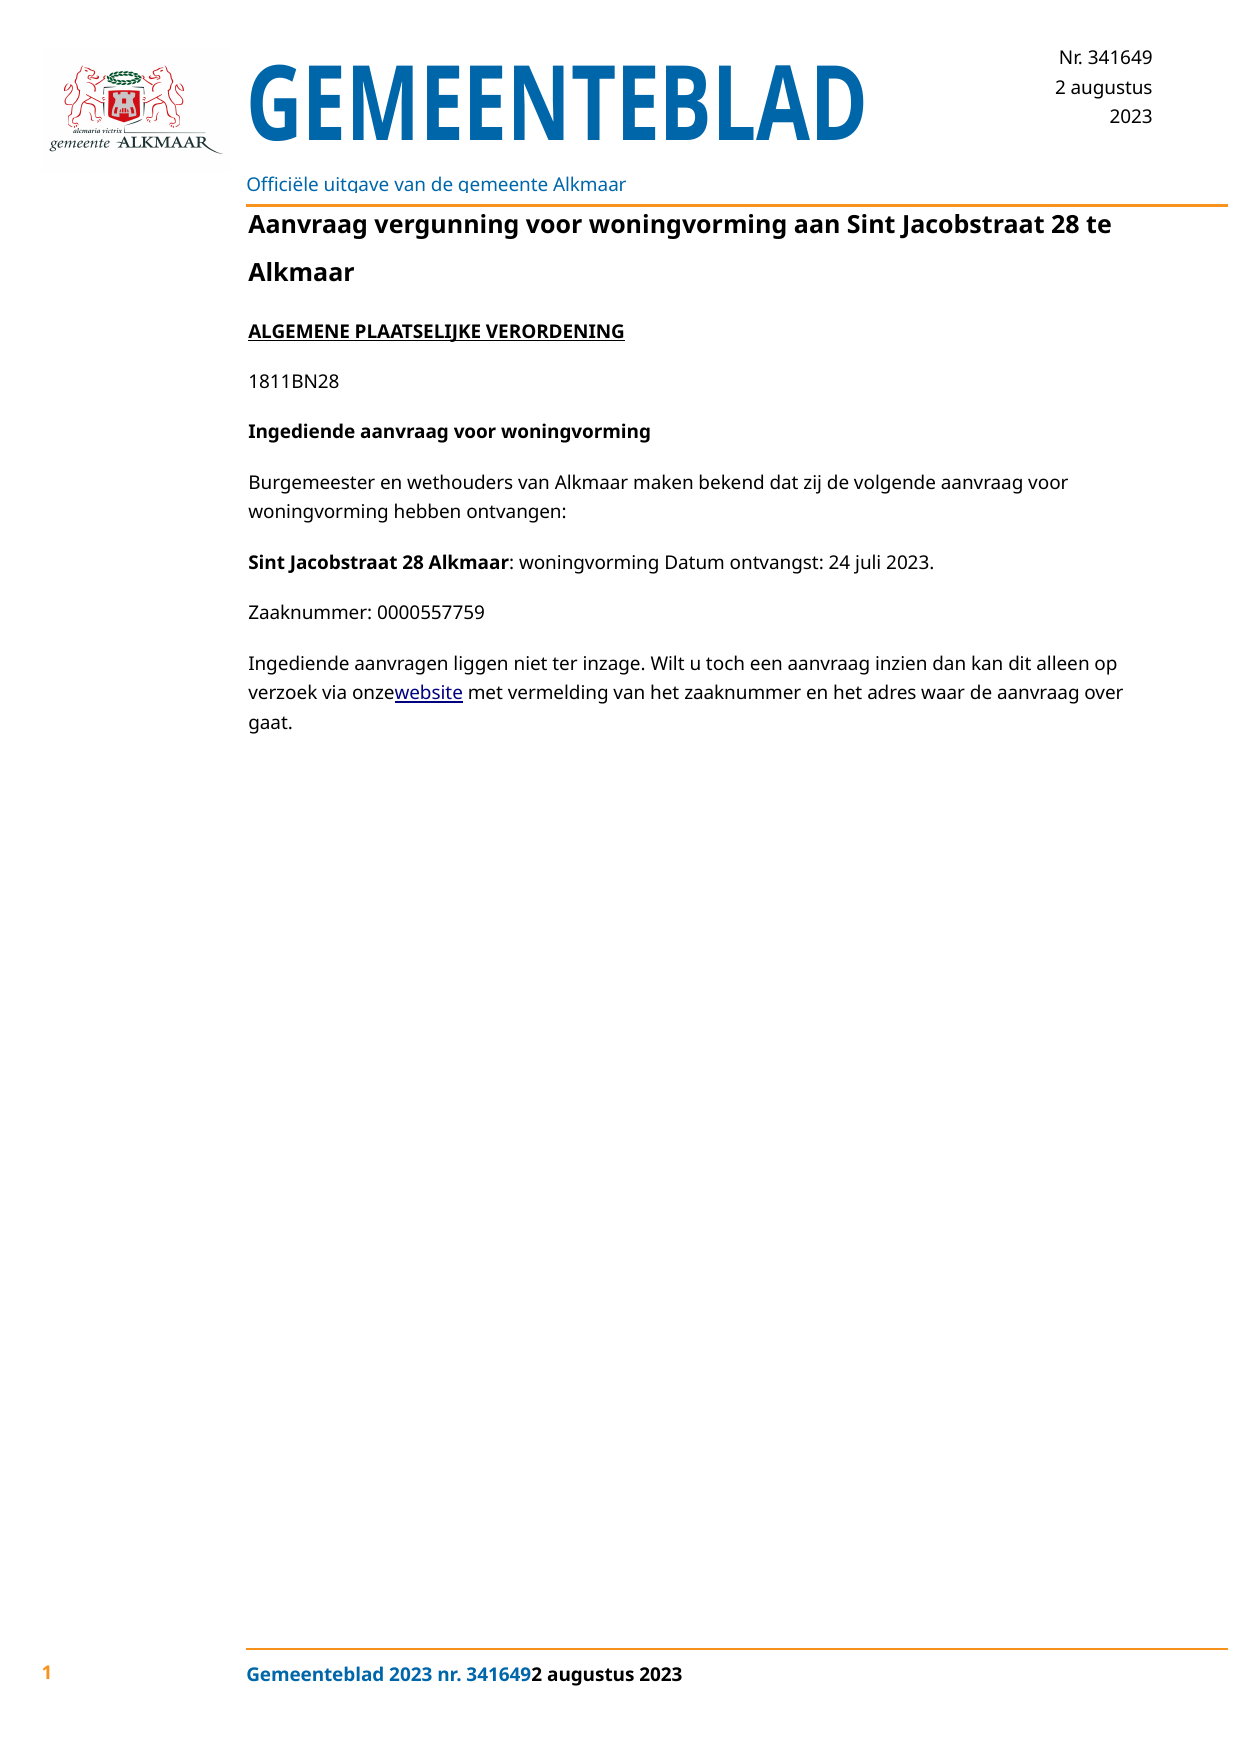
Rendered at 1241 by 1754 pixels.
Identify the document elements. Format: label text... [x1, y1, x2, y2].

text Ingediende aanvragen liggen niet ter inzage. Wilt u toch een aanvraag inzien dan kan dit alleen op verzoek via onzewebsite met vermelding van het zaaknummer en het adres waar de aanvraag over gaat. [248, 650, 1152, 735]
text Burgemeester en wethouders van Alkmaar maken bekend dat zij de volgende aanvraag voor woningvorming hebben ontvangen: [248, 469, 1152, 524]
text Aanvraag vergunning voor woningvorming aan Sint Jacobstraat 28 te Alkmaar [248, 207, 1152, 288]
picture [41, 47, 231, 172]
text Zaaknummer: 0000557759 [248, 599, 1152, 625]
text ALGEMENE PLAATSELIJKE VERORDENING [248, 318, 1152, 344]
text 1811BN28 [248, 368, 1152, 394]
text Ingediende aanvraag voor woningvorming [248, 419, 1152, 444]
text Sint Jacobstraat 28 Alkmaar: woningvorming Datum ontvangst: 24 juli 2023. [248, 549, 1152, 575]
